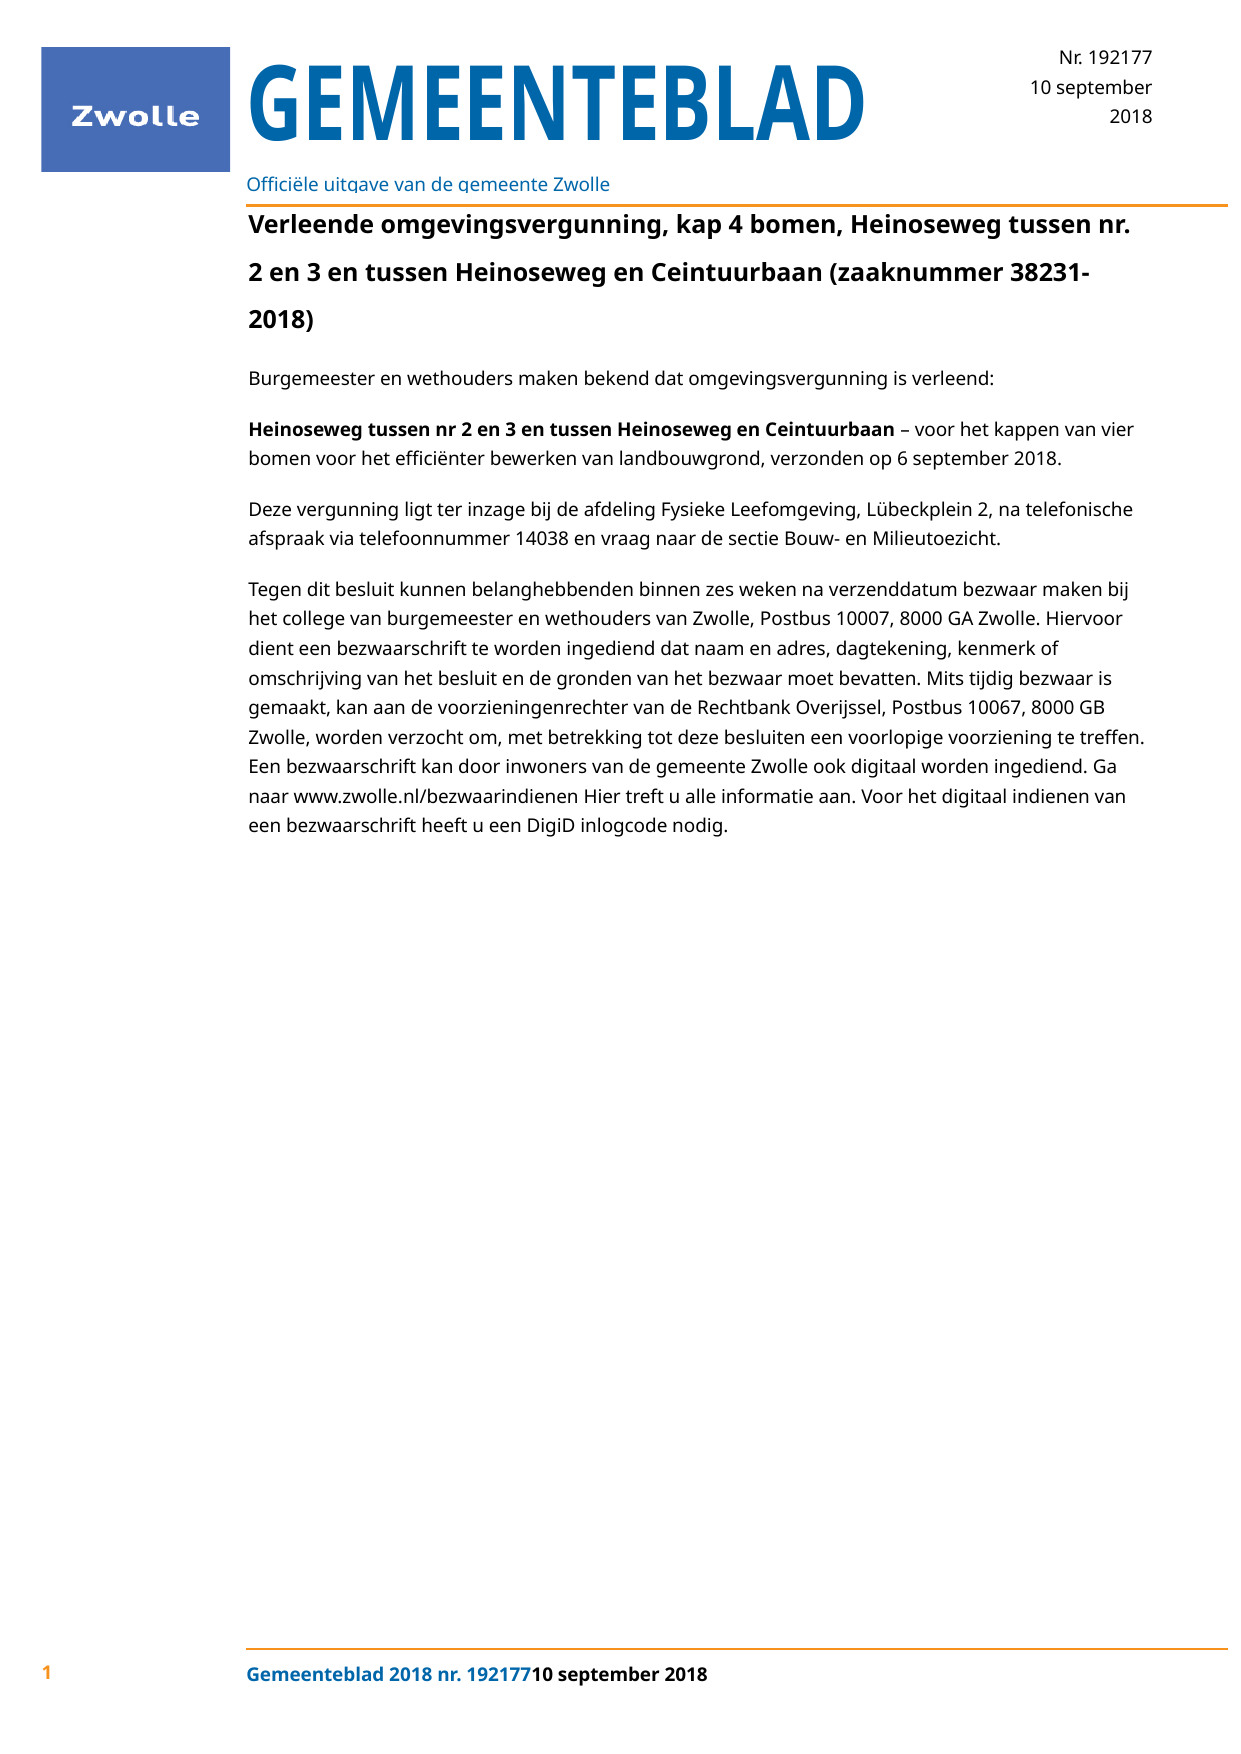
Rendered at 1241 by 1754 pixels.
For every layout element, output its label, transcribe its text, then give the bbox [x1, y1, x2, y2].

picture [41, 47, 231, 172]
text Burgemeester en wethouders maken bekend dat omgevingsvergunning is verleend: [248, 366, 1152, 391]
text Deze vergunning ligt ter inzage bij de afdeling Fysieke Leefomgeving, Lübeckplein 2, na telefonische afspraak via telefoonnummer 14038 en vraag naar de sectie Bouw- en Milieutoezicht. [248, 496, 1152, 551]
text Heinoseweg tussen nr 2 en 3 en tussen Heinoseweg en Ceintuurbaan – voor het kappen van vier bomen voor het efficiënter bewerken van landbouwgrond, verzonden op 6 september 2018. [248, 416, 1152, 471]
text Tegen dit besluit kunnen belanghebbenden binnen zes weken na verzenddatum bezwaar maken bij het college van burgemeester en wethouders van Zwolle, Postbus 10007, 8000 GA Zwolle. Hiervoor dient een bezwaarschrift te worden ingediend dat naam en adres, dagtekening, kenmerk of omschrijving van het besluit en de gronden van het bezwaar moet bevatten. Mits tijdig bezwaar is gemaakt, kan aan de voorzieningenrechter van de Rechtbank Overijssel, Postbus 10067, 8000 GB Zwolle, worden verzocht om, met betrekking tot deze besluiten een voorlopige voorziening te treffen. Een bezwaarschrift kan door inwoners van de gemeente Zwolle ook digitaal worden ingediend. Ga naar www.zwolle.nl/bezwaarindienen Hier treft u alle informatie aan. Voor het digitaal indienen van een bezwaarschrift heeft u een DigiD inlogcode nodig. [248, 576, 1152, 838]
text Verleende omgevingsvergunning, kap 4 bomen, Heinoseweg tussen nr. 2 en 3 en tussen Heinoseweg en Ceintuurbaan (zaaknummer 38231-2018) [248, 207, 1152, 336]
